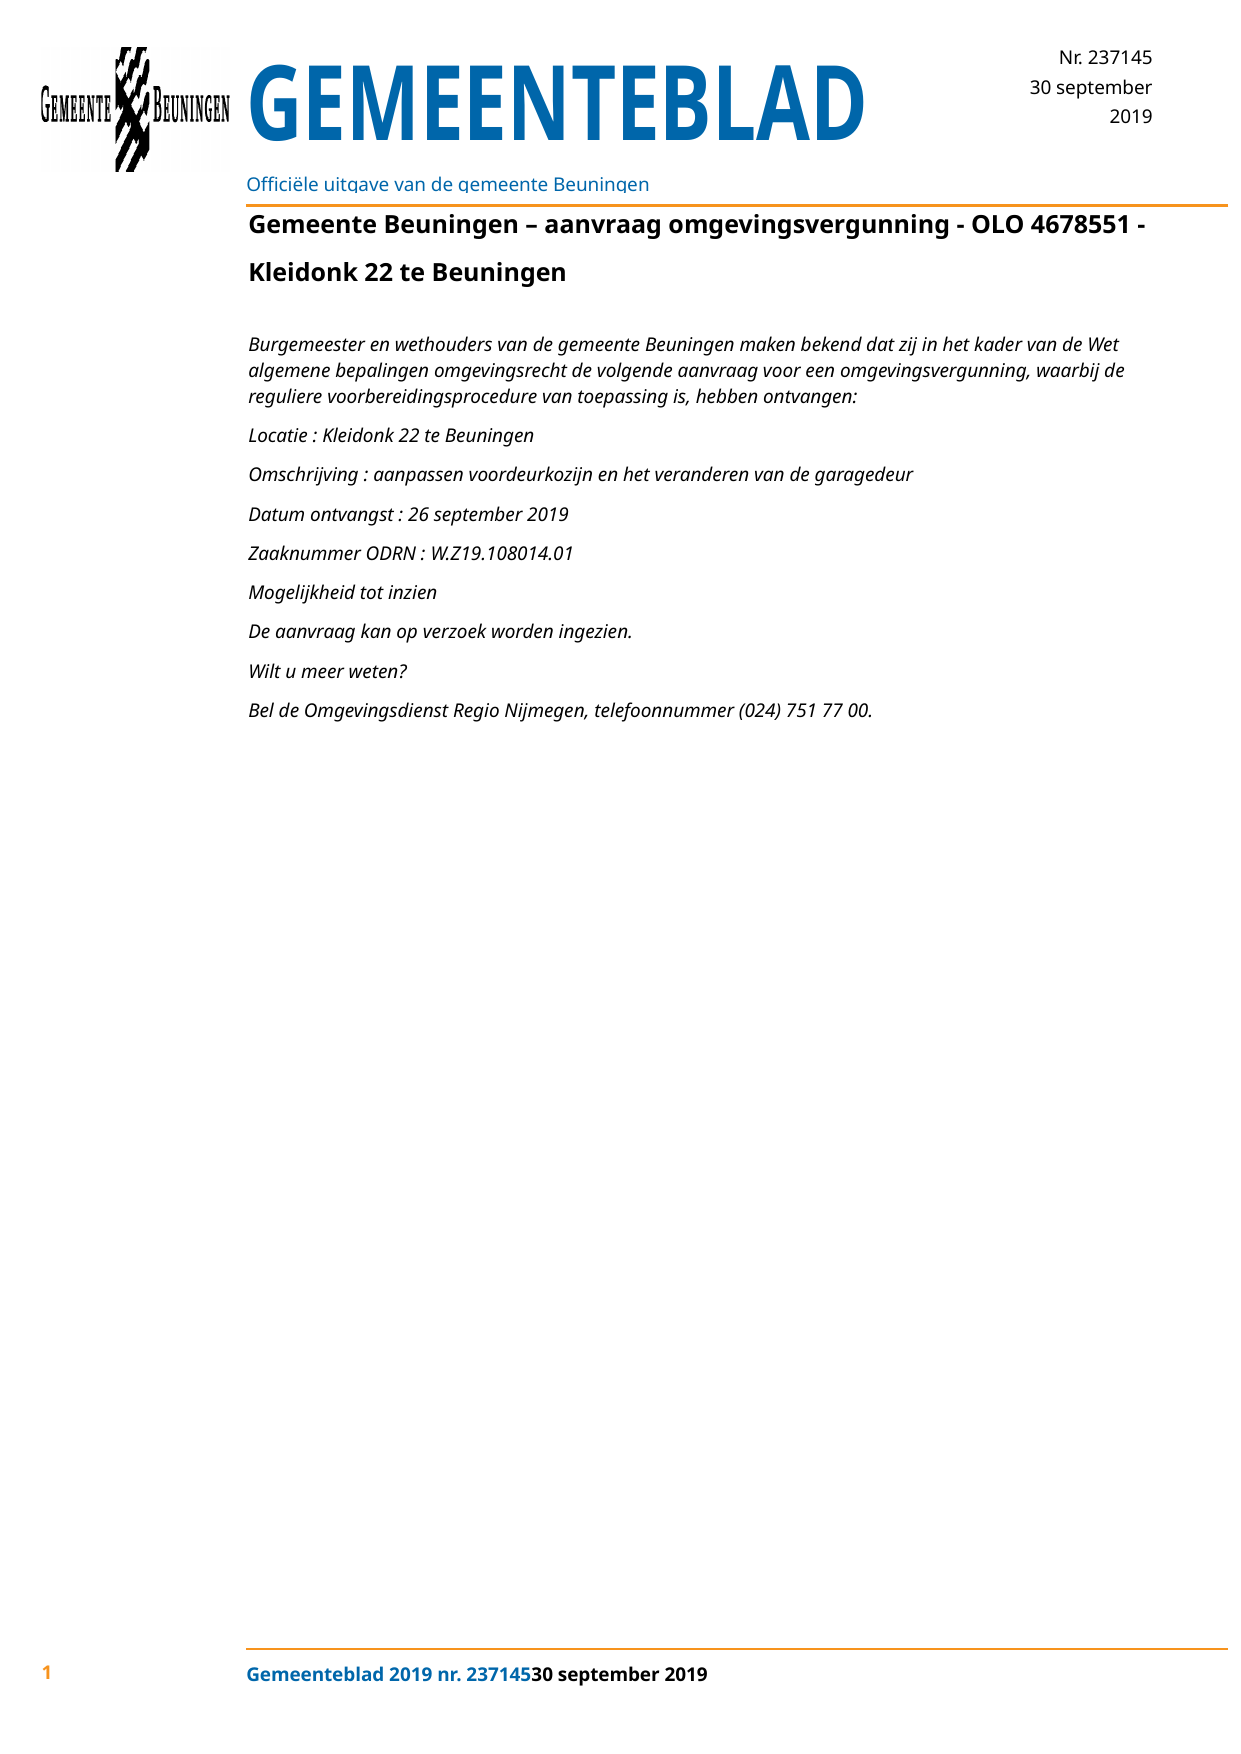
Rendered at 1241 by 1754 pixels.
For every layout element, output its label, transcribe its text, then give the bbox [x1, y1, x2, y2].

text Omschrijving : aanpassen voordeurkozijn en het veranderen van de garagedeur [248, 461, 1152, 487]
text Bel de Omgevingsdienst Regio Nijmegen, telefoonnummer (024) 751 77 00. [248, 697, 1152, 723]
text Datum ontvangst : 26 september 2019 [248, 501, 1152, 526]
text Wilt u meer weten? [248, 658, 1152, 683]
text Burgemeester en wethouders van de gemeente Beuningen maken bekend dat zij in het kader van de Wet algemene bepalingen omgevingsrecht de volgende aanvraag voor een omgevingsvergunning, waarbij de reguliere voorbereidingsprocedure van toepassing is, hebben ontvangen: [248, 331, 1152, 409]
text De aanvraag kan op verzoek worden ingezien. [248, 618, 1152, 644]
text Zaaknummer ODRN : W.Z19.108014.01 [248, 540, 1152, 566]
text Mogelijkheid tot inzien [248, 579, 1152, 605]
text Gemeente Beuningen – aanvraag omgevingsvergunning - OLO 4678551 - Kleidonk 22 te Beuningen [248, 207, 1152, 288]
text Locatie : Kleidonk 22 te Beuningen [248, 422, 1152, 448]
picture [41, 47, 231, 172]
